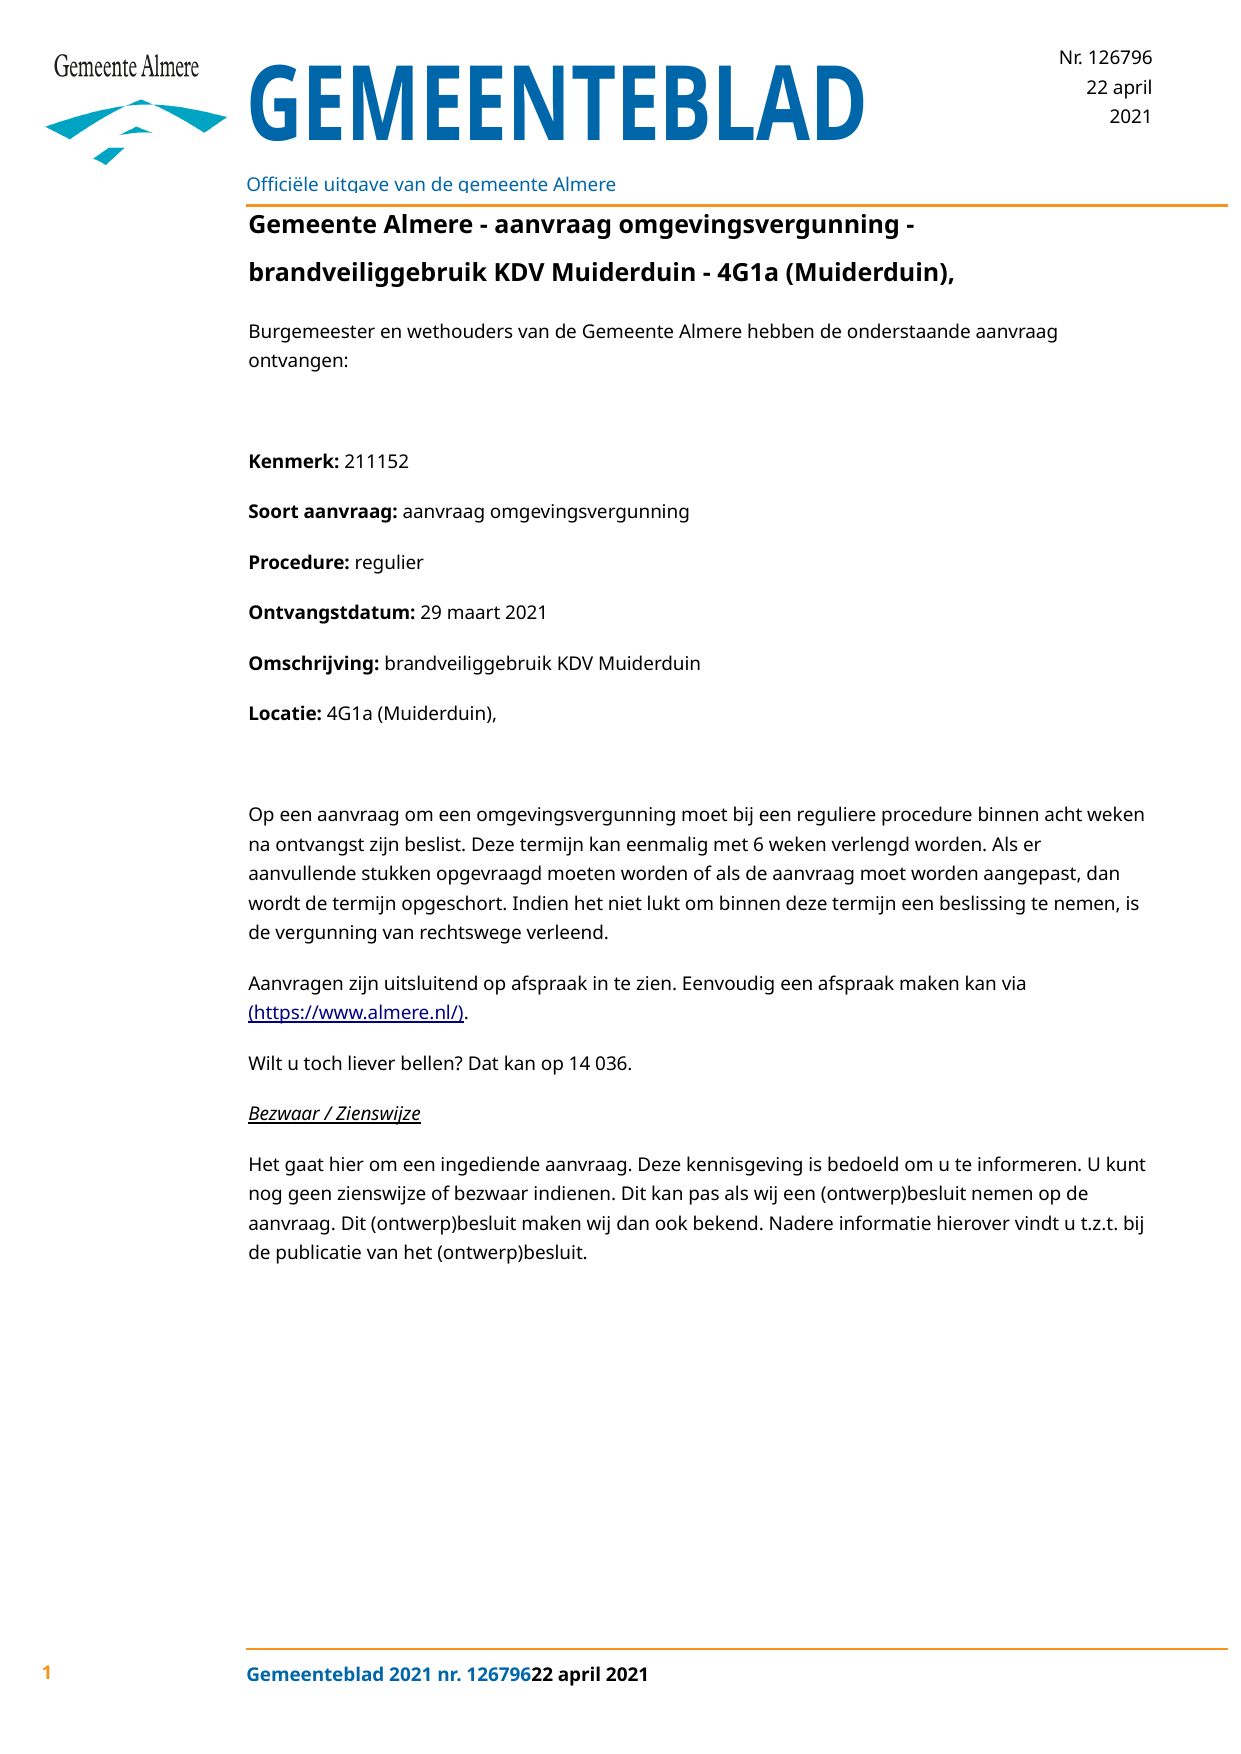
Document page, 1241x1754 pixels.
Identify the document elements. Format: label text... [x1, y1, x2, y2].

text Kenmerk: 211152 [248, 448, 1152, 474]
text Bezwaar / Zienswijze [248, 1100, 1152, 1126]
text Ontvangstdatum: 29 maart 2021 [248, 599, 1152, 625]
picture [41, 47, 231, 172]
text Het gaat hier om een ingediende aanvraag. Deze kennisgeving is bedoeld om u te informeren. U kunt nog geen zienswijze of bezwaar indienen. Dit kan pas als wij een (ontwerp)besluit nemen op de aanvraag. Dit (ontwerp)besluit maken wij dan ook bekend. Nadere informatie hierover vindt u t.z.t. bij de publicatie van het (ontwerp)besluit. [248, 1151, 1152, 1265]
text Omschrijving: brandveiliggebruik KDV Muiderduin [248, 650, 1152, 676]
text Locatie: 4G1a (Muiderduin), [248, 700, 1152, 726]
text Soort aanvraag: aanvraag omgevingsvergunning [248, 499, 1152, 524]
text Burgemeester en wethouders van de Gemeente Almere hebben de onderstaande aanvraag ontvangen: [248, 318, 1152, 373]
text Procedure: regulier [248, 549, 1152, 575]
text Gemeente Almere - aanvraag omgevingsvergunning - brandveiliggebruik KDV Muiderduin - 4G1a (Muiderduin), [248, 207, 1152, 288]
text Aanvragen zijn uitsluitend op afspraak in te zien. Eenvoudig een afspraak maken kan via (https://www.almere.nl/). [248, 970, 1152, 1025]
text Wilt u toch liever bellen? Dat kan op 14 036. [248, 1050, 1152, 1076]
text Op een aanvraag om een omgevingsvergunning moet bij een reguliere procedure binnen acht weken na ontvangst zijn beslist. Deze termijn kan eenmalig met 6 weken verlengd worden. Als er aanvullende stukken opgevraagd moeten worden of als de aanvraag moet worden aangepast, dan wordt de termijn opgeschort. Indien het niet lukt om binnen deze termijn een beslissing te nemen, is de vergunning van rechtswege verleend. [248, 801, 1152, 945]
